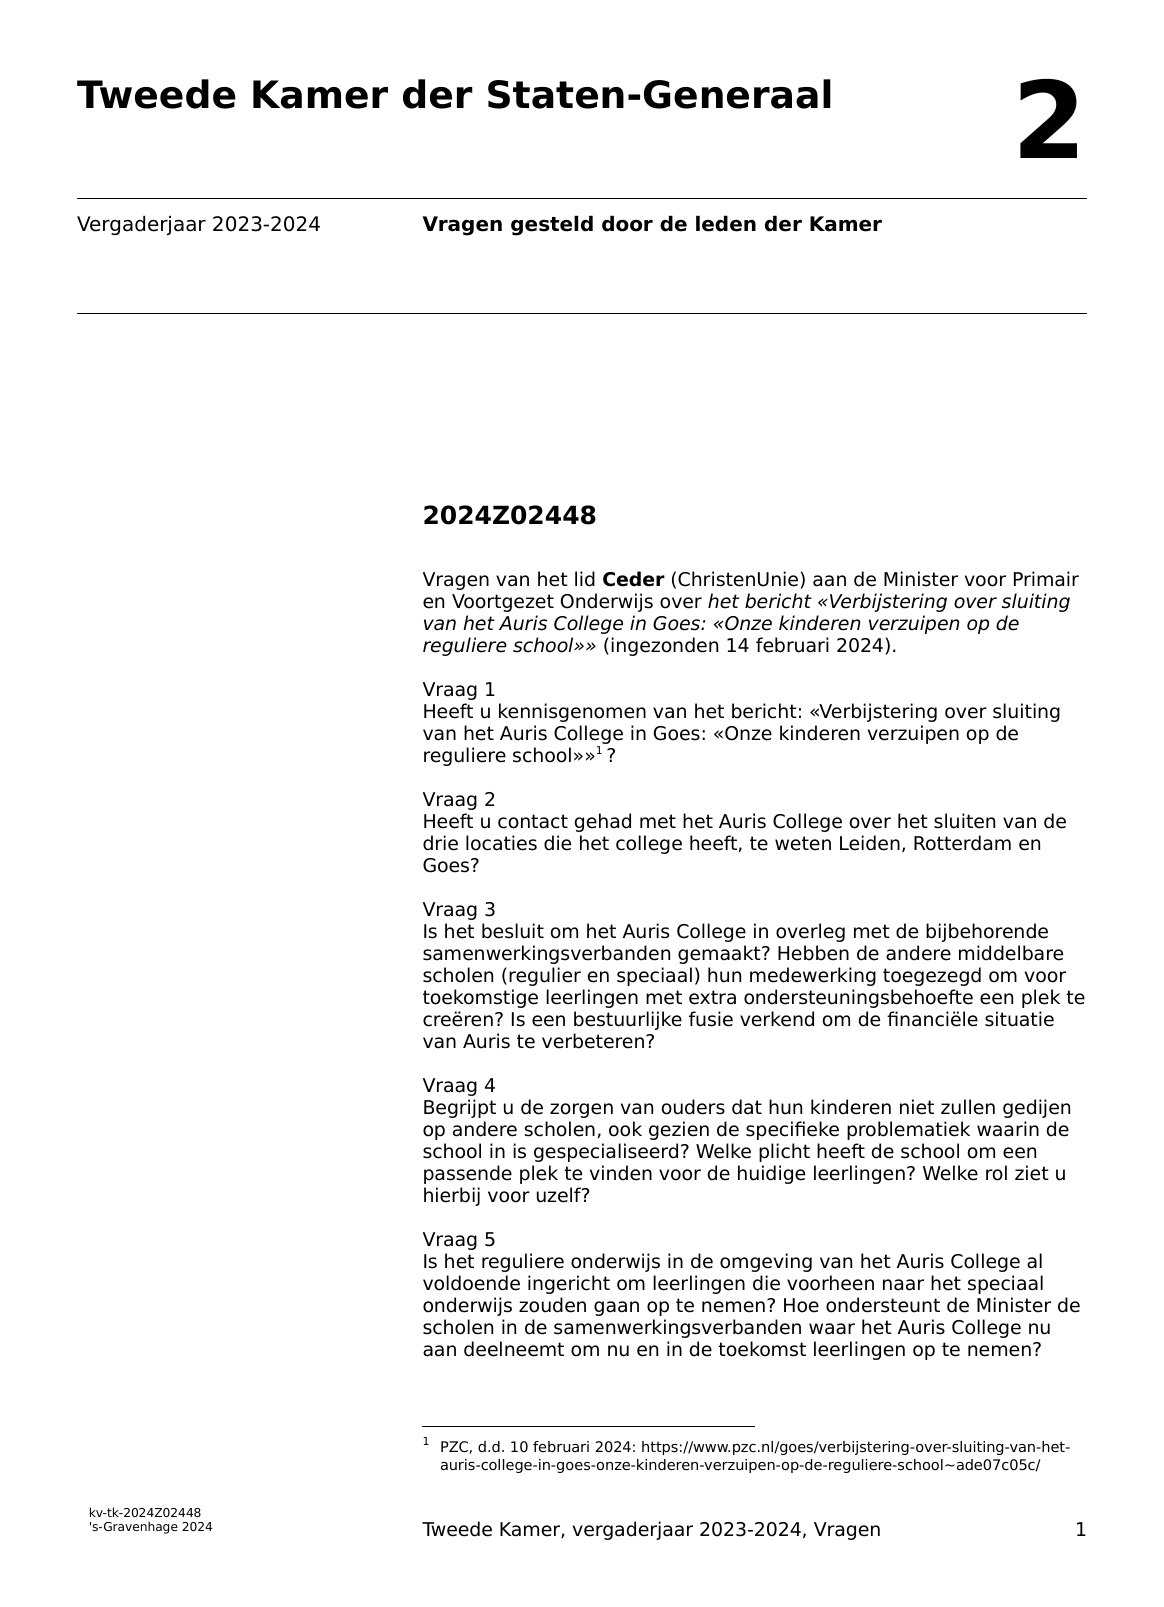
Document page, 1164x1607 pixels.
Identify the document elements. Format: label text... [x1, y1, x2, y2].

table_cell Vragen gesteld door de leden der Kamer [422, 199, 1087, 313]
text Is het reguliere onderwijs in de omgeving van het Auris College al voldoende ingericht om leerlingen die voorheen naar het speciaal onderwijs zouden gaan op te nemen? Hoe ondersteunt de Minister de scholen in de samenwerkingsverbanden waar het Auris College nu aan deelneemt om nu en in de toekomst leerlingen op te nemen? [422, 1251, 1087, 1361]
text 's-Gravenhage 2024 [88, 1520, 323, 1534]
text Heeft u contact gehad met het Auris College over het sluiten van de drie locaties die het college heeft, te weten Leiden, Rotterdam en Goes? [422, 811, 1087, 877]
text Is het besluit om het Auris College in overleg met de bijbehorende samenwerkingsverbanden gemaakt? Hebben de andere middelbare scholen (regulier en speciaal) hun medewerking toegezegd om voor toekomstige leerlingen met extra ondersteuningsbehoefte een plek te creëren? Is een bestuurlijke fusie verkend om de financiële situatie van Auris te verbeteren? [422, 921, 1087, 1053]
text Vraag 3 [422, 899, 1087, 921]
text kv-tk-2024Z02448 [88, 1506, 323, 1520]
table_header 2 [886, 59, 1087, 198]
text Vragen van het lid Ceder (ChristenUnie) aan de Minister voor Primair en Voortgezet Onderwijs over het bericht «Verbijstering over sluiting van het Auris College in Goes: «Onze kinderen verzuipen op de reguliere school»» (ingezonden 14 februari 2024). [422, 569, 1087, 657]
text Begrijpt u de zorgen van ouders dat hun kinderen niet zullen gedijen op andere scholen, ook gezien de specifieke problematiek waarin de school in is gespecialiseerd? Welke plicht heeft de school om een passende plek te vinden voor de huidige leerlingen? Welke rol ziet u hierbij voor uzelf? [422, 1097, 1087, 1207]
text Heeft u kennisgenomen van het bericht: «Verbijstering over sluiting van het Auris College in Goes: «Onze kinderen verzuipen op de reguliere school»»? [422, 701, 1087, 767]
text Vraag 5 [422, 1229, 1087, 1251]
text 2024Z02448 [422, 501, 1087, 531]
text Vraag 4 [422, 1075, 1087, 1097]
text Vraag 2 [422, 789, 1087, 811]
text PZC, d.d. 10 februari 2024: https://www.pzc.nl/goes/verbijstering-over-sluiting-van-het-auris-college-in-goes-onze-kinderen-verzuipen-op-de-reguliere-school~ade07c05c/ [422, 1435, 1087, 1474]
table_header Tweede Kamer der Staten-Generaal [77, 59, 886, 198]
table_cell Vergaderjaar 2023-2024 [77, 199, 422, 313]
text Vraag 1 [422, 679, 1087, 701]
